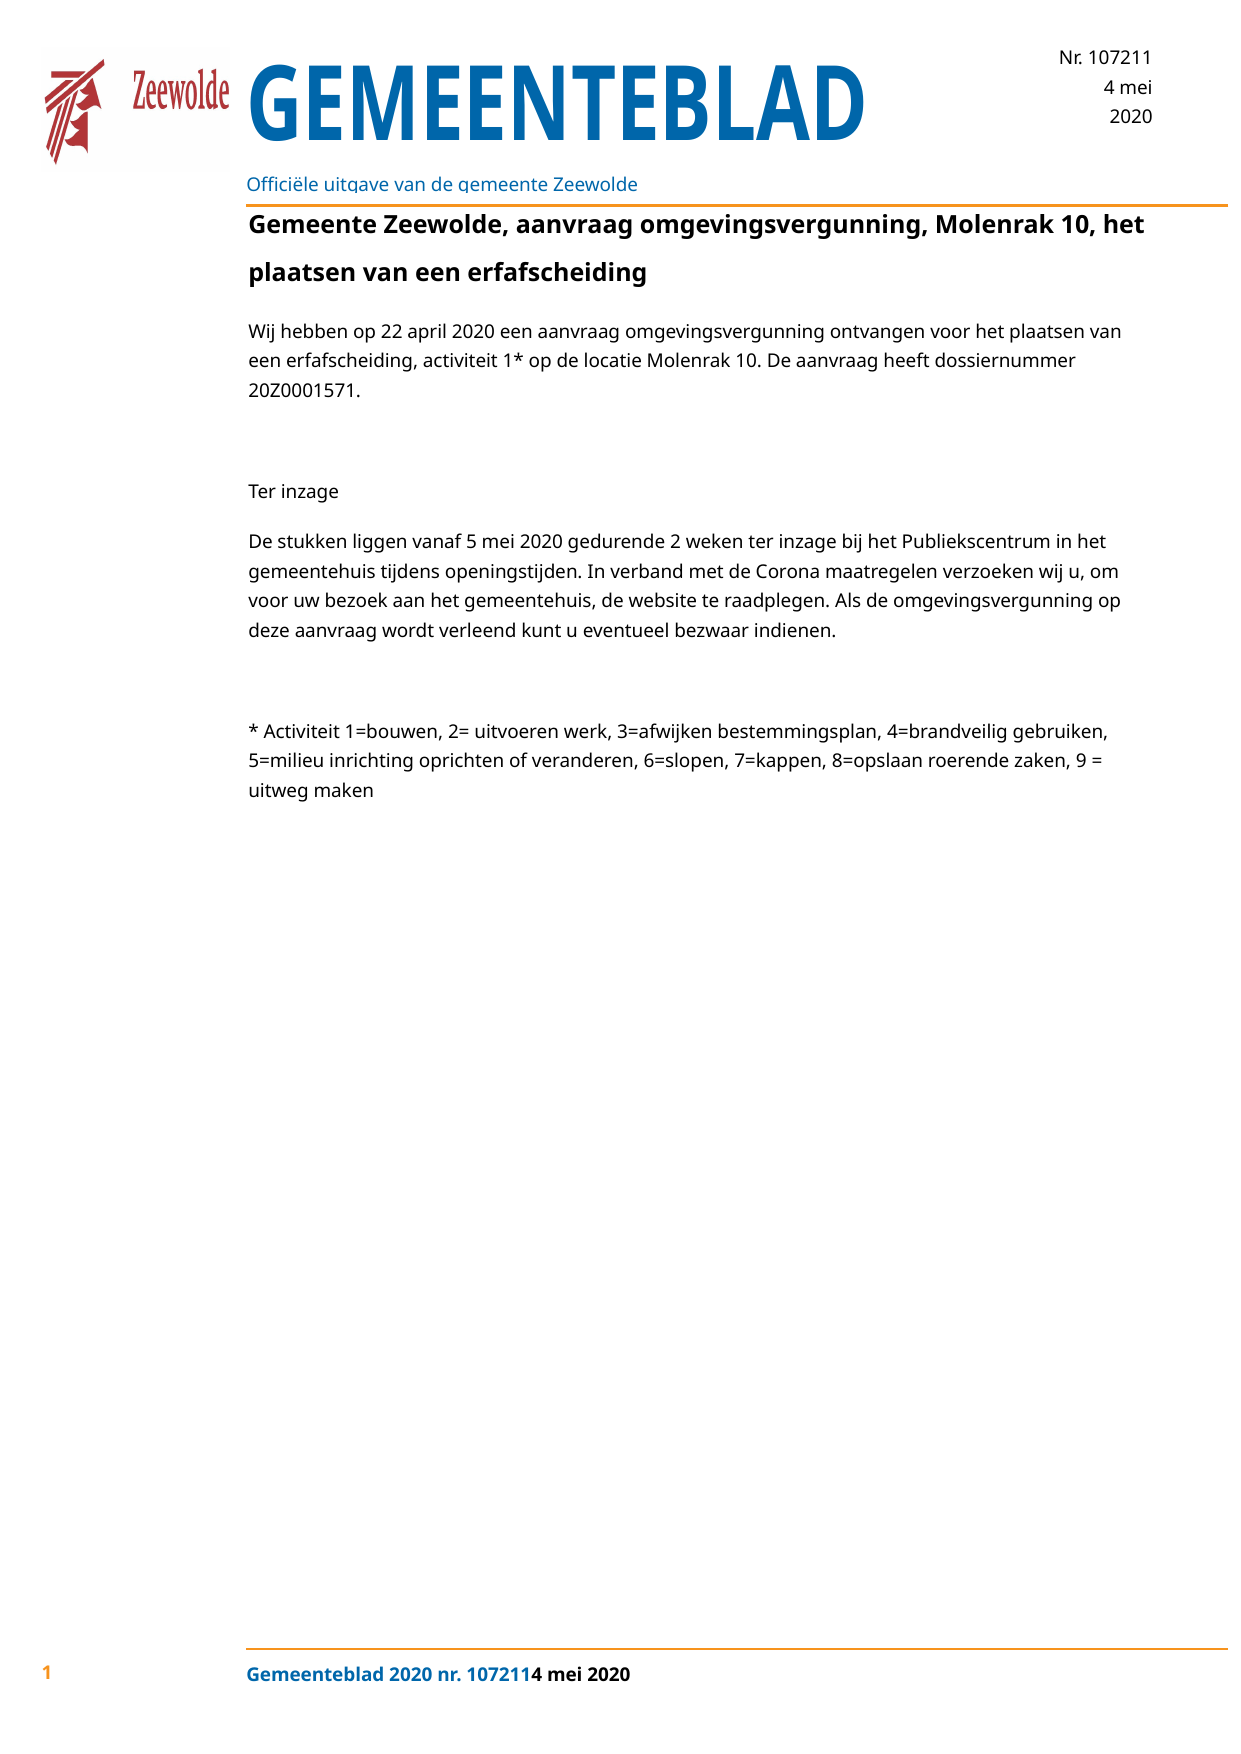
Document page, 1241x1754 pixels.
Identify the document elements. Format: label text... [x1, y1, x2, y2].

text Wij hebben op 22 april 2020 een aanvraag omgevingsvergunning ontvangen voor het plaatsen van een erfafscheiding, activiteit 1* op de locatie Molenrak 10. De aanvraag heeft dossiernummer 20Z0001571. [248, 318, 1152, 403]
text De stukken liggen vanaf 5 mei 2020 gedurende 2 weken ter inzage bij het Publiekscentrum in het gemeentehuis tijdens openingstijden. In verband met de Corona maatregelen verzoeken wij u, om voor uw bezoek aan het gemeentehuis, de website te raadplegen. Als de omgevingsvergunning op deze aanvraag wordt verleend kunt u eventueel bezwaar indienen. [248, 528, 1152, 643]
text * Activiteit 1=bouwen, 2= uitvoeren werk, 3=afwijken bestemmingsplan, 4=brandveilig gebruiken, 5=milieu inrichting oprichten of veranderen, 6=slopen, 7=kappen, 8=opslaan roerende zaken, 9 = uitweg maken [248, 718, 1152, 803]
text Ter inzage [248, 478, 1152, 504]
picture [41, 47, 231, 172]
text Gemeente Zeewolde, aanvraag omgevingsvergunning, Molenrak 10, het plaatsen van een erfafscheiding [248, 207, 1152, 288]
